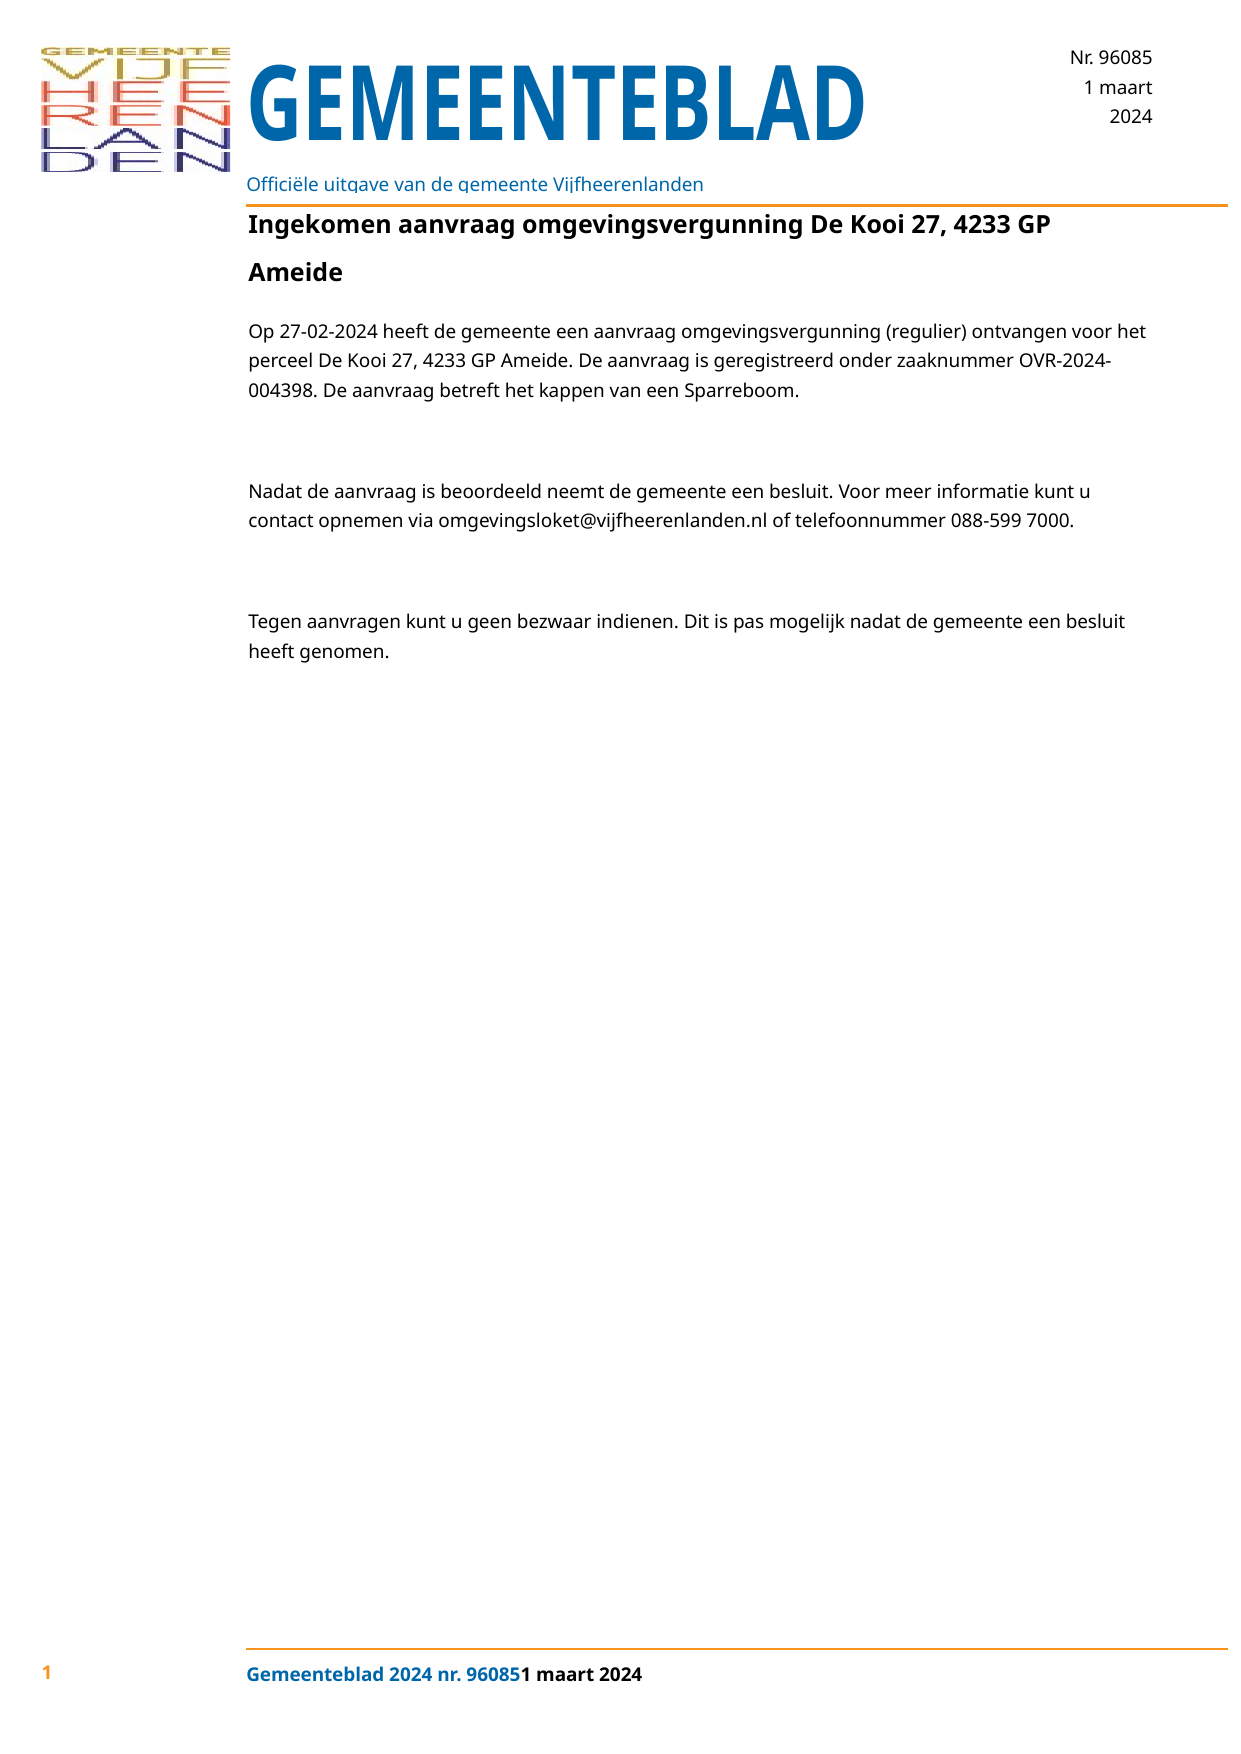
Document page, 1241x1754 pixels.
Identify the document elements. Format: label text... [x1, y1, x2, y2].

text Op 27-02-2024 heeft de gemeente een aanvraag omgevingsvergunning (regulier) ontvangen voor het perceel De Kooi 27, 4233 GP Ameide. De aanvraag is geregistreerd onder zaaknummer OVR-2024-004398. De aanvraag betreft het kappen van een Sparreboom. [248, 318, 1152, 403]
text Nadat de aanvraag is beoordeeld neemt de gemeente een besluit. Voor meer informatie kunt u contact opnemen via omgevingsloket@vijfheerenlanden.nl of telefoonnummer 088-599 7000. [248, 478, 1152, 533]
picture [41, 47, 231, 172]
text Ingekomen aanvraag omgevingsvergunning De Kooi 27, 4233 GP Ameide [248, 207, 1152, 288]
text Tegen aanvragen kunt u geen bezwaar indienen. Dit is pas mogelijk nadat de gemeente een besluit heeft genomen. [248, 608, 1152, 664]
